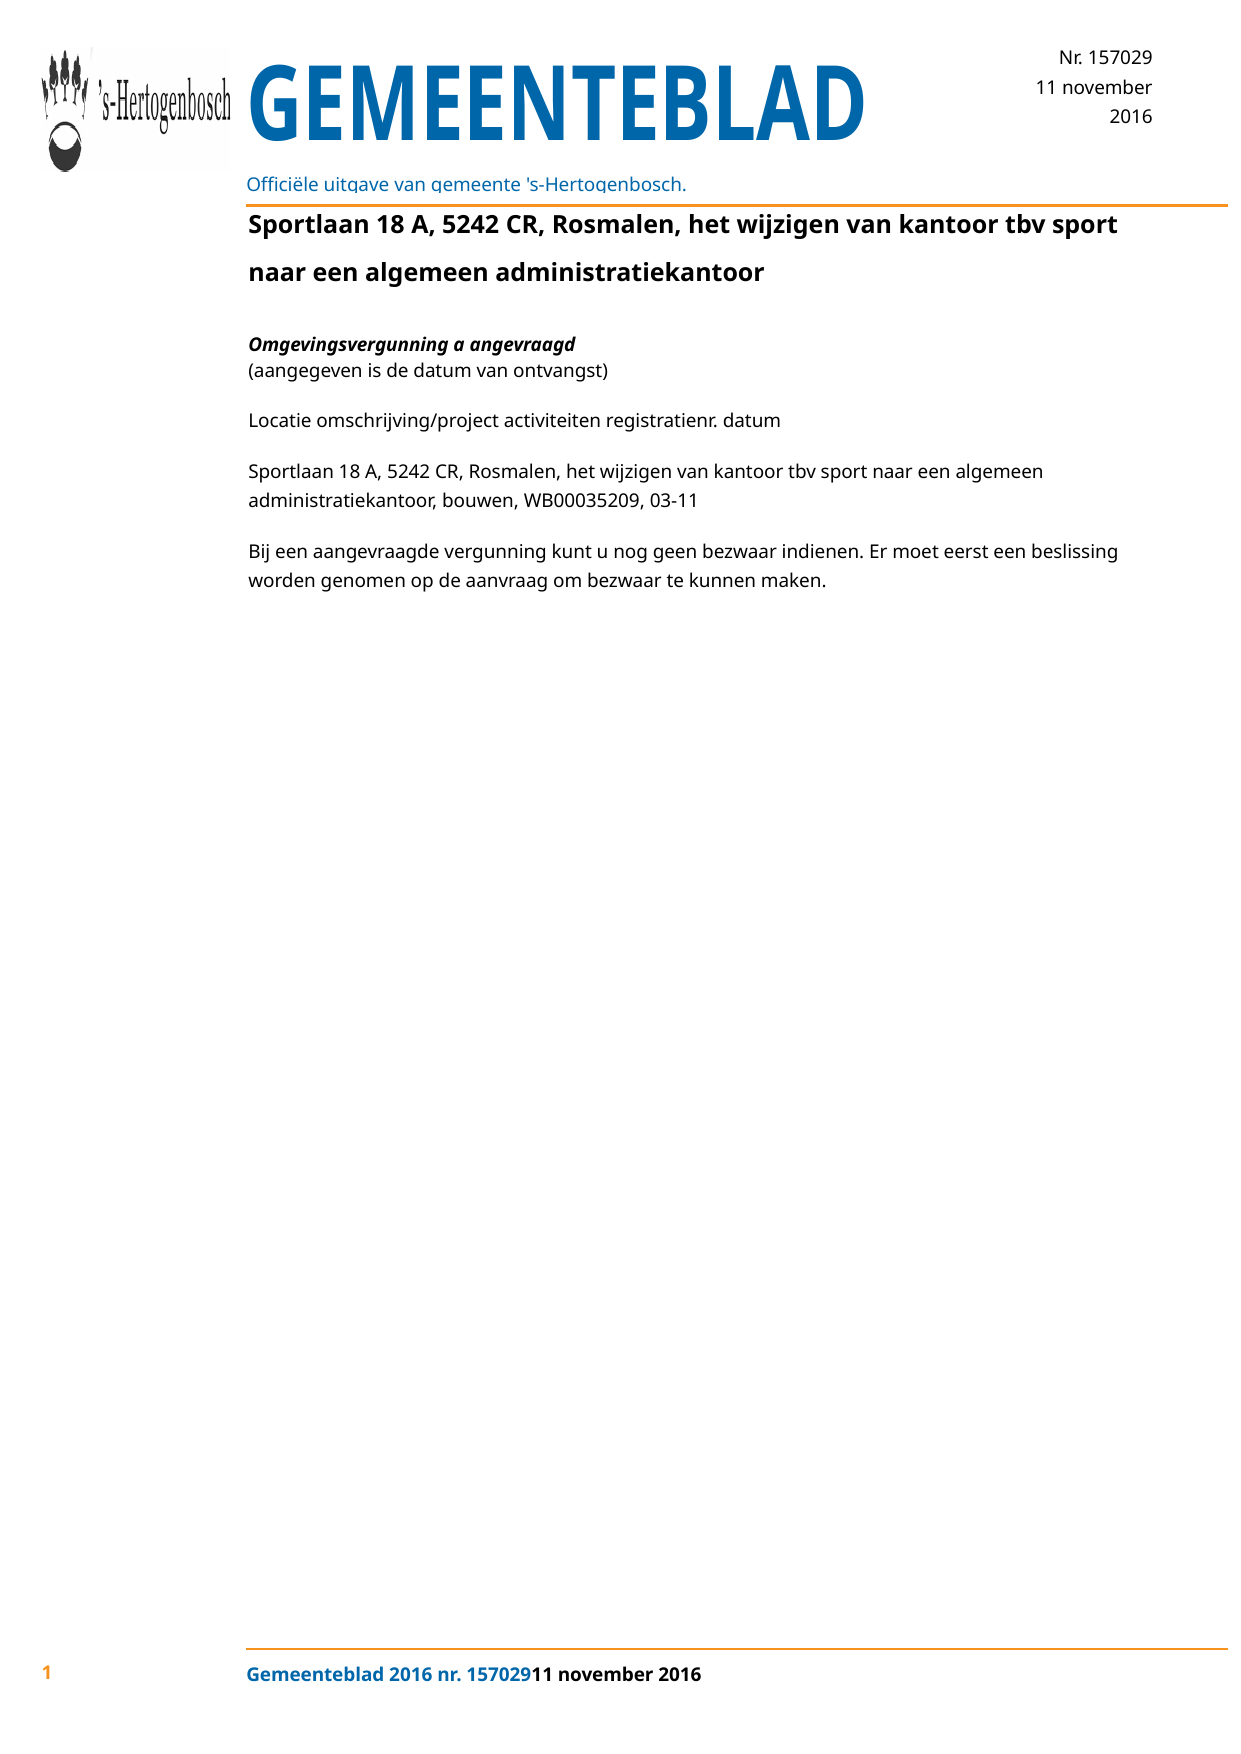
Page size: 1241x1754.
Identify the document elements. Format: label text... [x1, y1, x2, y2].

text (aangegeven is de datum van ontvangst) [248, 357, 1152, 383]
picture [41, 47, 231, 172]
text Bij een aangevraagde vergunning kunt u nog geen bezwaar indienen. Er moet eerst een beslissing worden genomen op de aanvraag om bezwaar te kunnen maken. [248, 538, 1152, 593]
text Sportlaan 18 A, 5242 CR, Rosmalen, het wijzigen van kantoor tbv sport naar een algemeen administratiekantoor, bouwen, WB00035209, 03-11 [248, 458, 1152, 513]
text Omgevingsvergunning a angevraagd [248, 331, 1152, 357]
text Locatie omschrijving/project activiteiten registratienr. datum [248, 408, 1152, 433]
text Sportlaan 18 A, 5242 CR, Rosmalen, het wijzigen van kantoor tbv sport naar een algemeen administratiekantoor [248, 207, 1152, 288]
